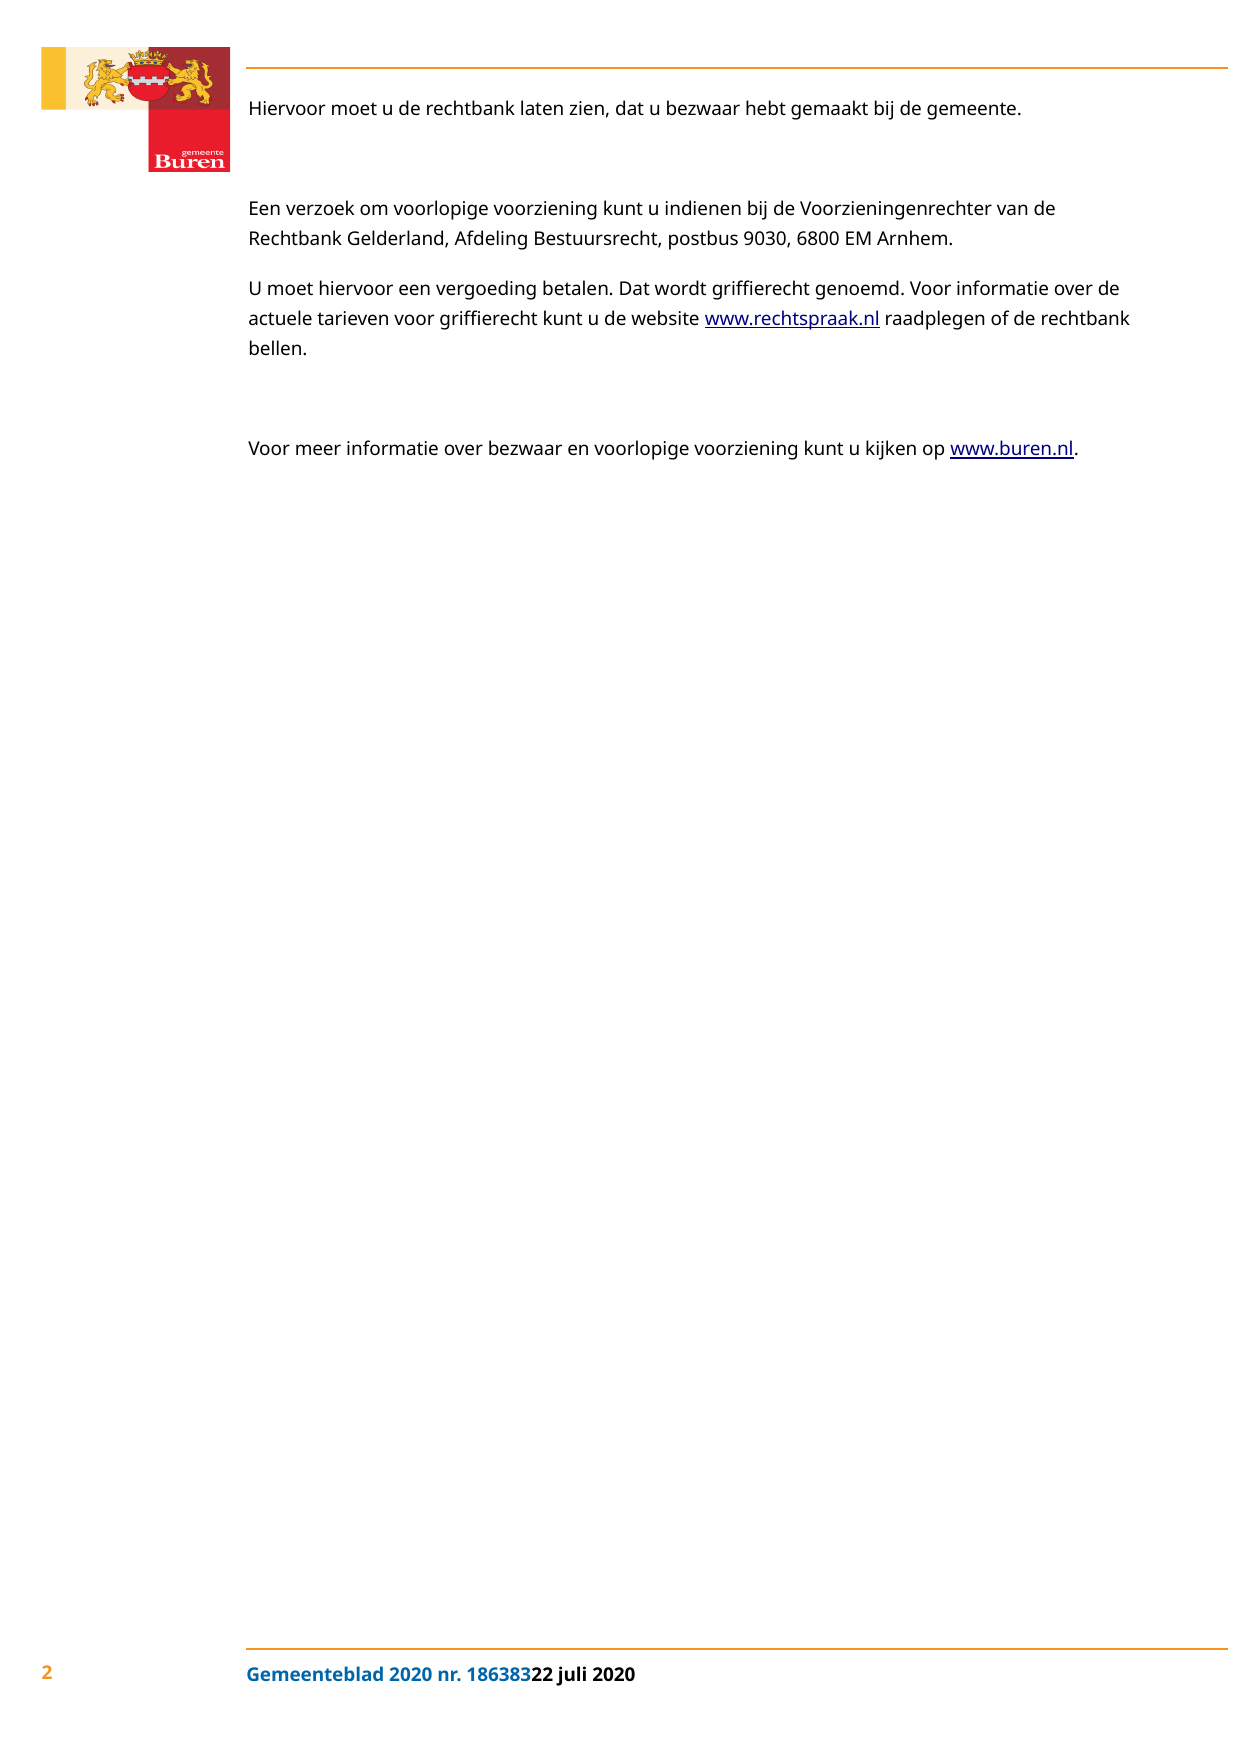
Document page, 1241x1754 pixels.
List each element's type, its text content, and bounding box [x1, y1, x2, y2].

text Voor meer informatie over bezwaar en voorlopige voorziening kunt u kijken op www.buren.nl. [248, 436, 1152, 461]
text U moet hiervoor een vergoeding betalen. Dat wordt griffierecht genoemd. Voor informatie over de actuele tarieven voor griffierecht kunt u de website www.rechtspraak.nl raadplegen of de rechtbank bellen. [248, 276, 1152, 361]
text Hiervoor moet u de rechtbank laten zien, dat u bezwaar hebt gemaakt bij de gemeente. [248, 95, 1152, 121]
picture [41, 47, 231, 172]
text Een verzoek om voorlopige voorziening kunt u indienen bij de Voorzieningenrechter van de Rechtbank Gelderland, Afdeling Bestuursrecht, postbus 9030, 6800 EM Arnhem. [248, 196, 1152, 251]
